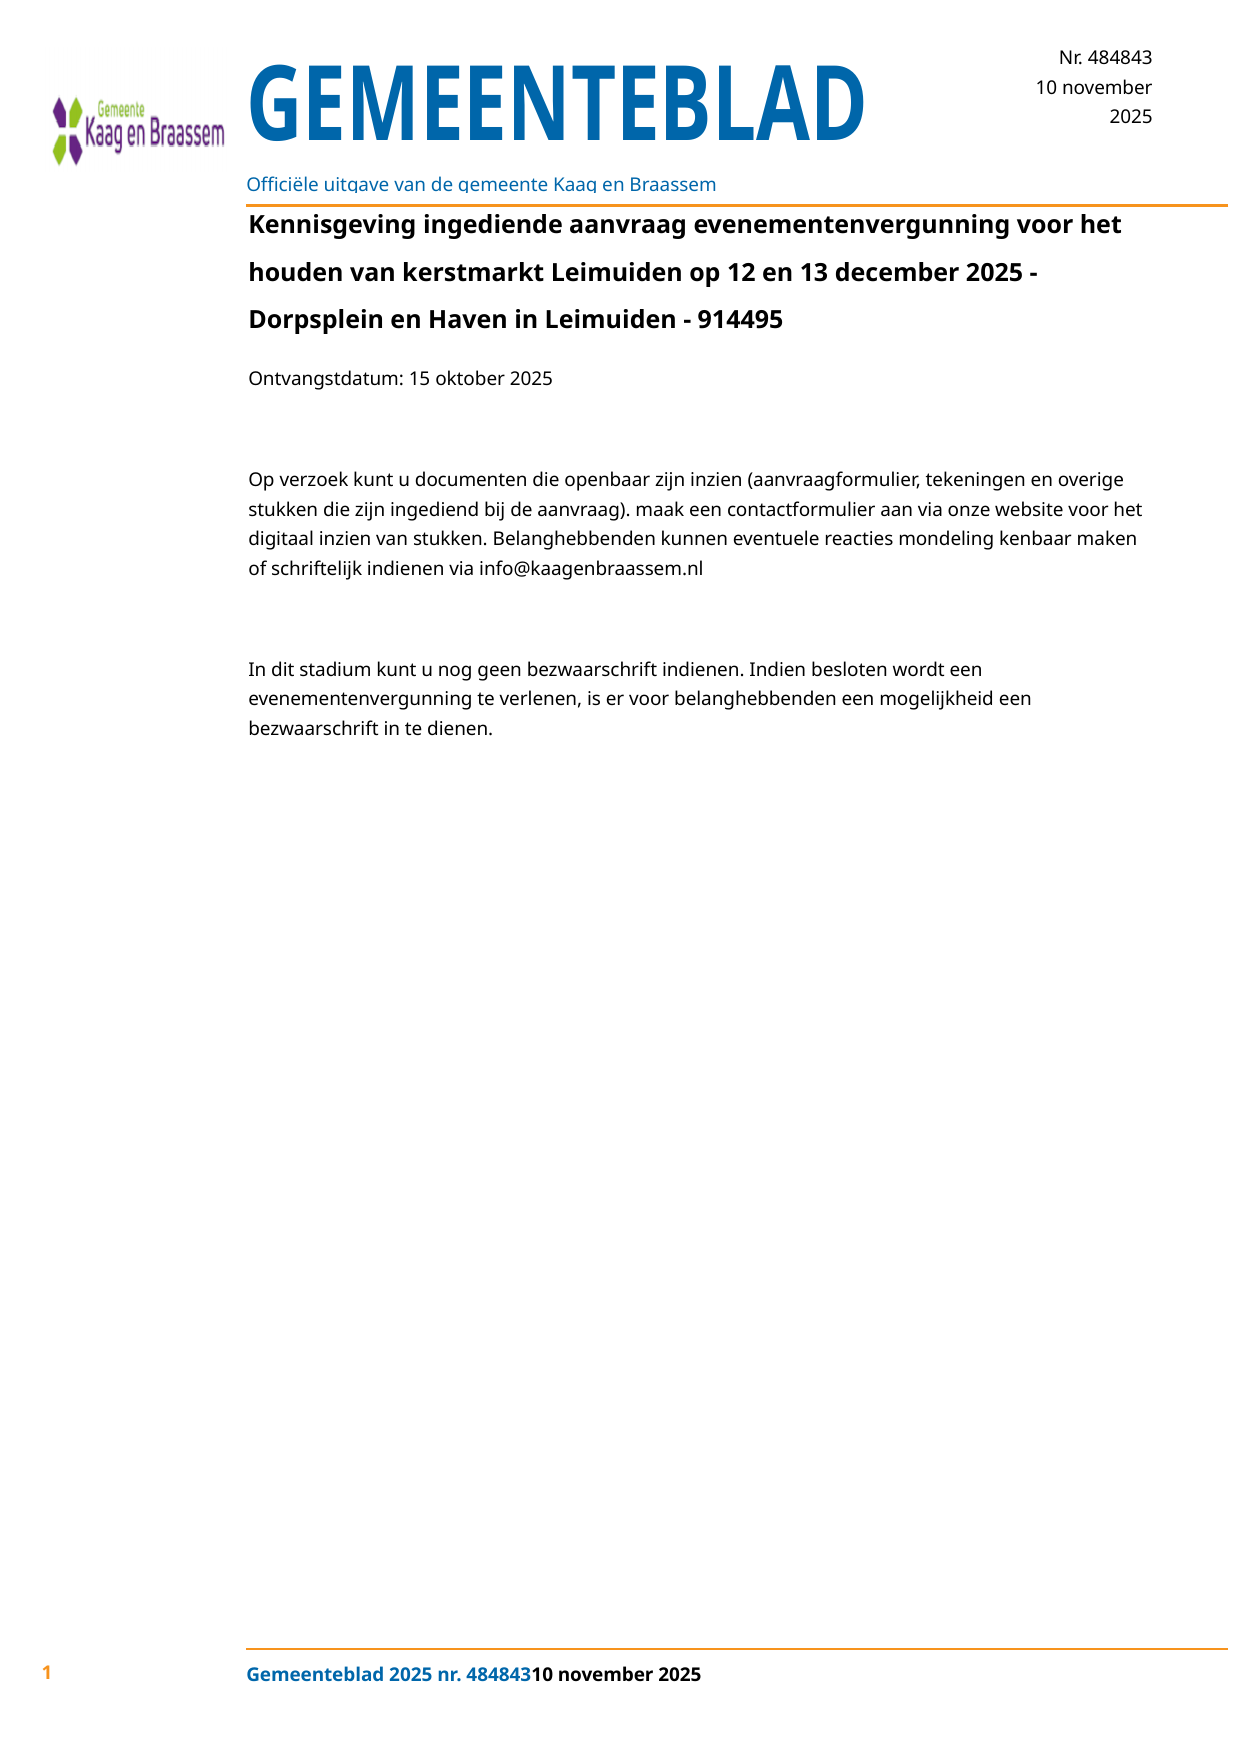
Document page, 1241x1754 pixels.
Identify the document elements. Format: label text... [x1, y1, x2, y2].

text In dit stadium kunt u nog geen bezwaarschrift indienen. Indien besloten wordt een evenementenvergunning te verlenen, is er voor belanghebbenden een mogelijkheid een bezwaarschrift in te dienen. [248, 656, 1152, 741]
text Kennisgeving ingediende aanvraag evenementenvergunning voor het houden van kerstmarkt Leimuiden op 12 en 13 december 2025 - Dorpsplein en Haven in Leimuiden - 914495 [248, 207, 1152, 336]
text Ontvangstdatum: 15 oktober 2025 [248, 366, 1152, 391]
text Op verzoek kunt u documenten die openbaar zijn inzien (aanvraagformulier, tekeningen en overige stukken die zijn ingediend bij de aanvraag). maak een contactformulier aan via onze website voor het digitaal inzien van stukken. Belanghebbenden kunnen eventuele reacties mondeling kenbaar maken of schriftelijk indienen via info@kaagenbraassem.nl [248, 466, 1152, 581]
picture [41, 47, 231, 172]
